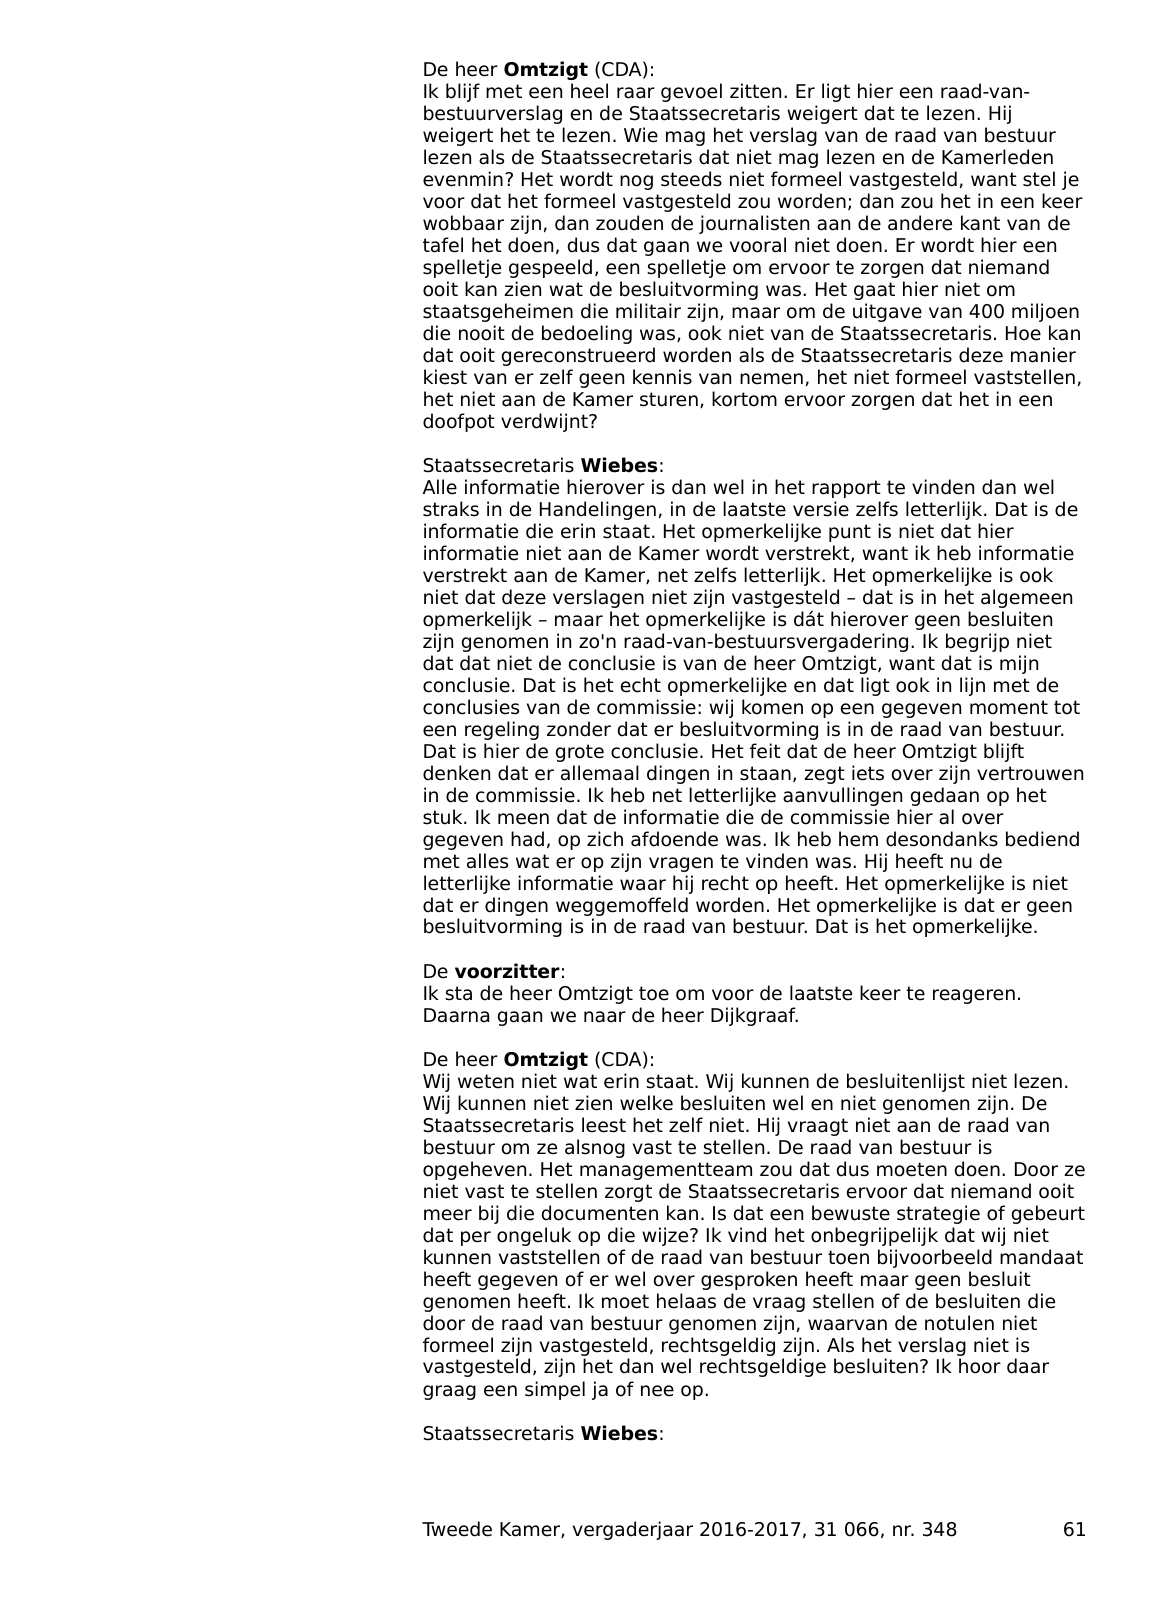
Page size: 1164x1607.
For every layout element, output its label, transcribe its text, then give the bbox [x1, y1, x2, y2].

text Staatssecretaris Wiebes: [422, 1423, 1087, 1444]
text Staatssecretaris Wiebes: [422, 455, 1087, 477]
text Ik blijf met een heel raar gevoel zitten. Er ligt hier een raad-van-bestuurverslag en de Staatssecretaris weigert dat te lezen. Hij weigert het te lezen. Wie mag het verslag van de raad van bestuur lezen als de Staatssecretaris dat niet mag lezen en de Kamerleden evenmin? Het wordt nog steeds niet formeel vastgesteld, want stel je voor dat het formeel vastgesteld zou worden; dan zou het in een keer wobbaar zijn, dan zouden de journalisten aan de andere kant van de tafel het doen, dus dat gaan we vooral niet doen. Er wordt hier een spelletje gespeeld, een spelletje om ervoor te zorgen dat niemand ooit kan zien wat de besluitvorming was. Het gaat hier niet om staatsgeheimen die militair zijn, maar om de uitgave van 400 miljoen die nooit de bedoeling was, ook niet van de Staatssecretaris. Hoe kan dat ooit gereconstrueerd worden als de Staatssecretaris deze manier kiest van er zelf geen kennis van nemen, het niet formeel vaststellen, het niet aan de Kamer sturen, kortom ervoor zorgen dat het in een doofpot verdwijnt? [422, 81, 1087, 433]
text Alle informatie hierover is dan wel in het rapport te vinden dan wel straks in de Handelingen, in de laatste versie zelfs letterlijk. Dat is de informatie die erin staat. Het opmerkelijke punt is niet dat hier informatie niet aan de Kamer wordt verstrekt, want ik heb informatie verstrekt aan de Kamer, net zelfs letterlijk. Het opmerkelijke is ook niet dat deze verslagen niet zijn vastgesteld – dat is in het algemeen opmerkelijk – maar het opmerkelijke is dát hierover geen besluiten zijn genomen in zo'n raad-van-bestuursvergadering. Ik begrijp niet dat dat niet de conclusie is van de heer Omtzigt, want dat is mijn conclusie. Dat is het echt opmerkelijke en dat ligt ook in lijn met de conclusies van de commissie: wij komen op een gegeven moment tot een regeling zonder dat er besluitvorming is in de raad van bestuur. Dat is hier de grote conclusie. Het feit dat de heer Omtzigt blijft denken dat er allemaal dingen in staan, zegt iets over zijn vertrouwen in de commissie. Ik heb net letterlijke aanvullingen gedaan op het stuk. Ik meen dat de informatie die de commissie hier al over gegeven had, op zich afdoende was. Ik heb hem desondanks bediend met alles wat er op zijn vragen te vinden was. Hij heeft nu de letterlijke informatie waar hij recht op heeft. Het opmerkelijke is niet dat er dingen weggemoffeld worden. Het opmerkelijke is dat er geen besluitvorming is in de raad van bestuur. Dat is het opmerkelijke. [422, 477, 1087, 938]
text Wij weten niet wat erin staat. Wij kunnen de besluitenlijst niet lezen. Wij kunnen niet zien welke besluiten wel en niet genomen zijn. De Staatssecretaris leest het zelf niet. Hij vraagt niet aan de raad van bestuur om ze alsnog vast te stellen. De raad van bestuur is opgeheven. Het managementteam zou dat dus moeten doen. Door ze niet vast te stellen zorgt de Staatssecretaris ervoor dat niemand ooit meer bij die documenten kan. Is dat een bewuste strategie of gebeurt dat per ongeluk op die wijze? Ik vind het onbegrijpelijk dat wij niet kunnen vaststellen of de raad van bestuur toen bijvoorbeeld mandaat heeft gegeven of er wel over gesproken heeft maar geen besluit genomen heeft. Ik moet helaas de vraag stellen of de besluiten die door de raad van bestuur genomen zijn, waarvan de notulen niet formeel zijn vastgesteld, rechtsgeldig zijn. Als het verslag niet is vastgesteld, zijn het dan wel rechtsgeldige besluiten? Ik hoor daar graag een simpel ja of nee op. [422, 1071, 1087, 1400]
text De heer Omtzigt (CDA): [422, 1049, 1087, 1071]
text De voorzitter: [422, 961, 1087, 983]
text De heer Omtzigt (CDA): [422, 59, 1087, 81]
text Ik sta de heer Omtzigt toe om voor de laatste keer te reageren. Daarna gaan we naar de heer Dijkgraaf. [422, 983, 1087, 1027]
